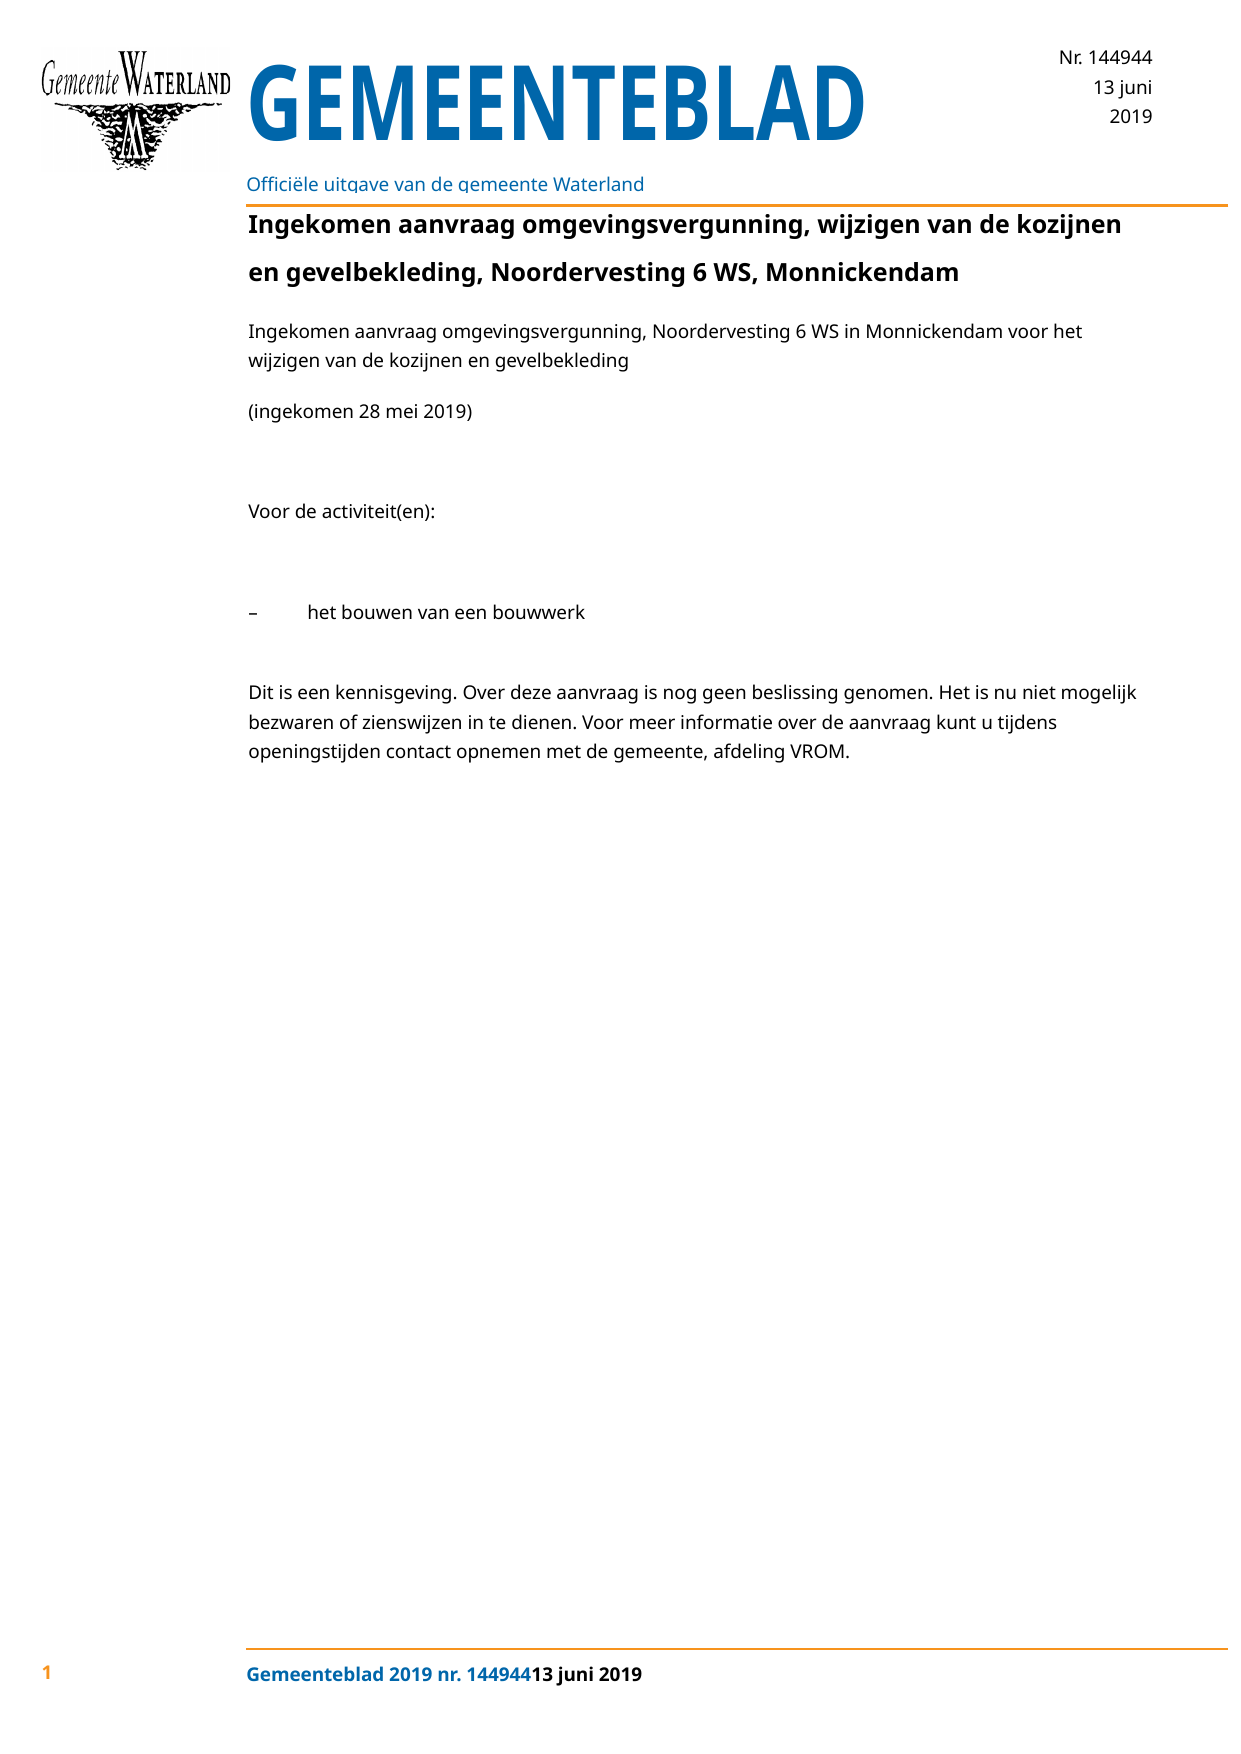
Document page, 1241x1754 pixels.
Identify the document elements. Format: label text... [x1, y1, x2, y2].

text Voor de activiteit(en): [248, 499, 1152, 524]
picture [41, 47, 231, 172]
text (ingekomen 28 mei 2019) [248, 398, 1152, 424]
text Ingekomen aanvraag omgevingsvergunning, Noordervesting 6 WS in Monnickendam voor het wijzigen van de kozijnen en gevelbekleding [248, 318, 1152, 373]
list het bouwen van een bouwwerk [248, 599, 1152, 625]
text Dit is een kennisgeving. Over deze aanvraag is nog geen beslissing genomen. Het is nu niet mogelijk bezwaren of zienswijzen in te dienen. Voor meer informatie over de aanvraag kunt u tijdens openingstijden contact opnemen met de gemeente, afdeling VROM. [248, 679, 1152, 764]
text Ingekomen aanvraag omgevingsvergunning, wijzigen van de kozijnen en gevelbekleding, Noordervesting 6 WS, Monnickendam [248, 207, 1152, 288]
